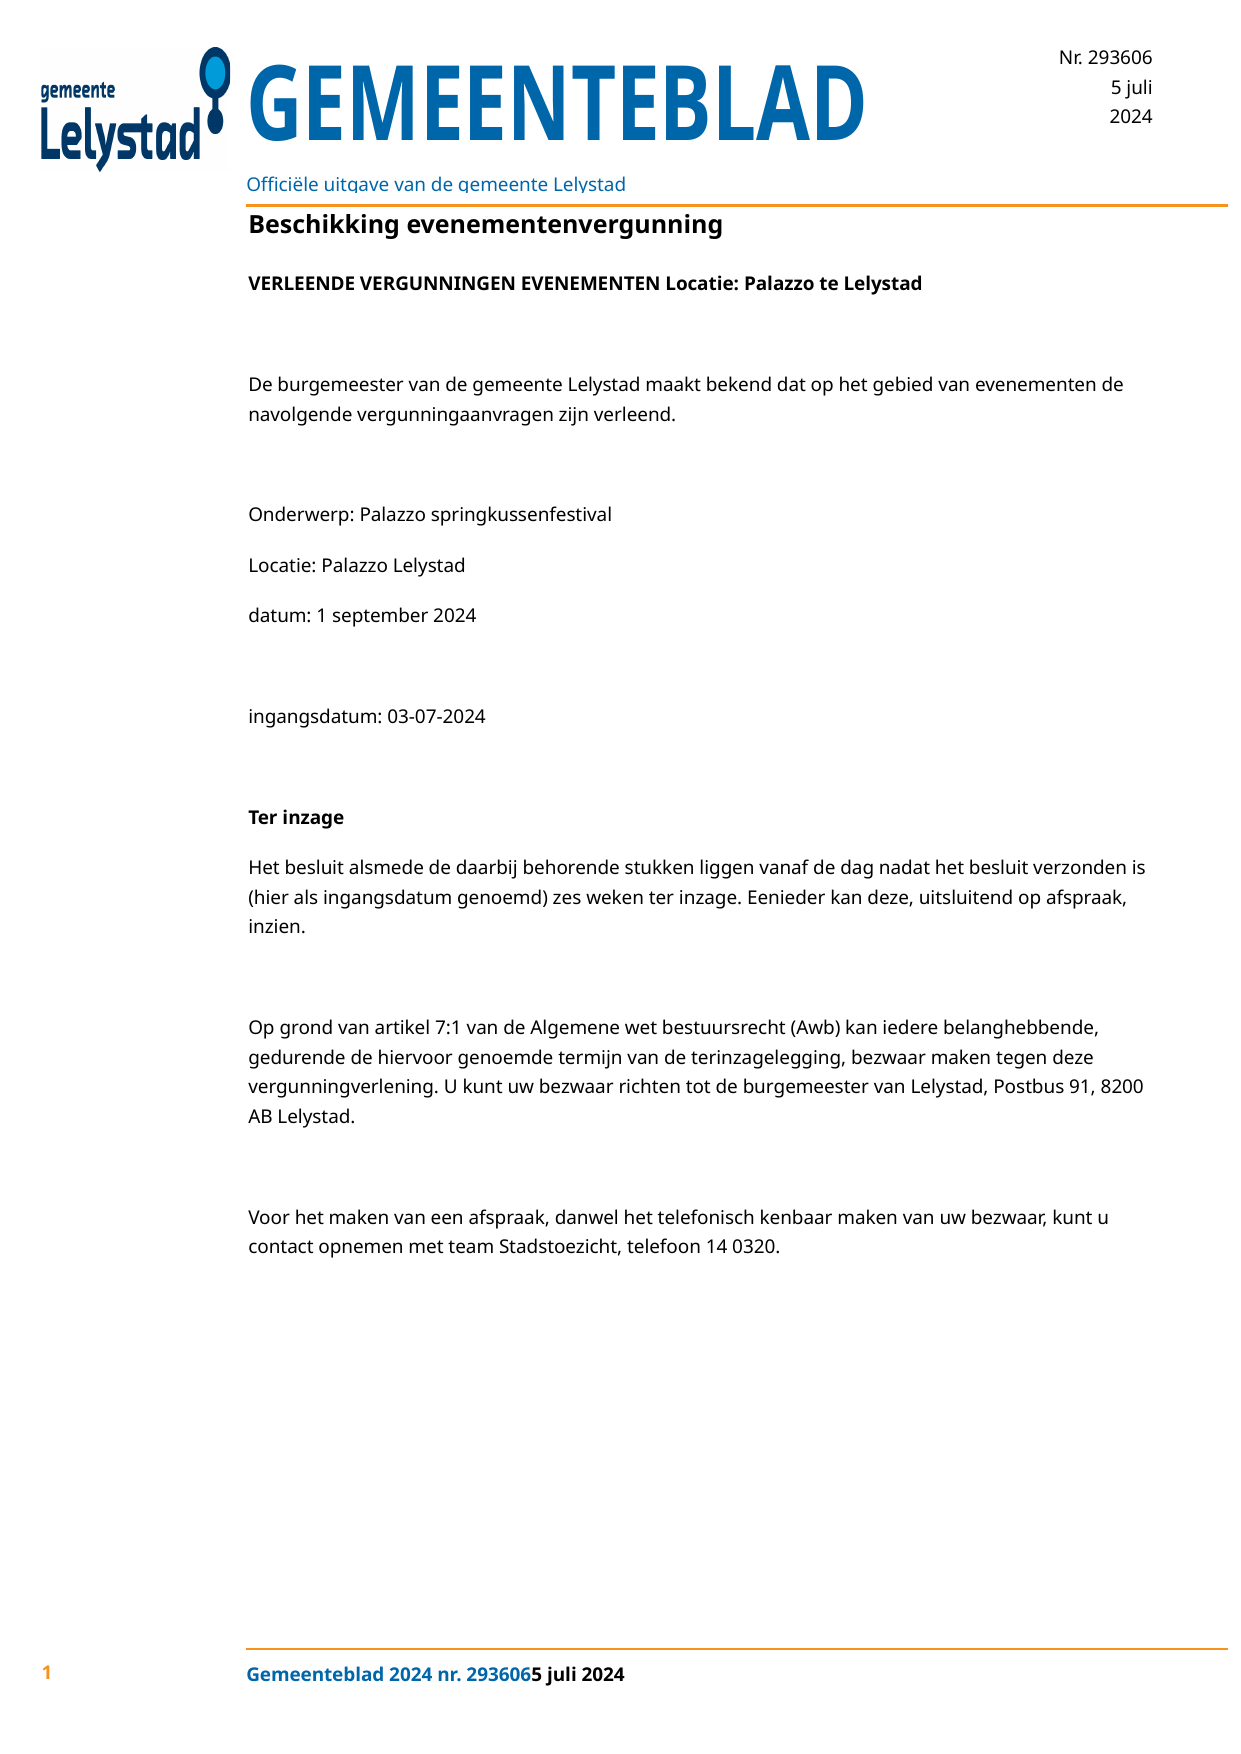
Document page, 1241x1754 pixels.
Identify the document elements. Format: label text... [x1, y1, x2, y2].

text datum: 1 september 2024 [248, 602, 1152, 628]
text Onderwerp: Palazzo springkussenfestival [248, 502, 1152, 527]
text Beschikking evenementenvergunning [248, 207, 1152, 241]
text Ter inzage [248, 804, 1152, 830]
text Locatie: Palazzo Lelystad [248, 552, 1152, 578]
text Op grond van artikel 7:1 van de Algemene wet bestuursrecht (Awb) kan iedere belanghebbende, gedurende de hiervoor genoemde termijn van de terinzagelegging, bezwaar maken tegen deze vergunningverlening. U kunt uw bezwaar richten tot de burgemeester van Lelystad, Postbus 91, 8200 AB Lelystad. [248, 1014, 1152, 1129]
text Het besluit alsmede de daarbij behorende stukken liggen vanaf de dag nadat het besluit verzonden is (hier als ingangsdatum genoemd) zes weken ter inzage. Eenieder kan deze, uitsluitend op afspraak, inzien. [248, 854, 1152, 939]
text De burgemeester van de gemeente Lelystad maakt bekend dat op het gebied van evenementen de navolgende vergunningaanvragen zijn verleend. [248, 371, 1152, 426]
picture [41, 47, 231, 172]
text VERLEENDE VERGUNNINGEN EVENEMENTEN Locatie: Palazzo te Lelystad [248, 270, 1152, 296]
text Voor het maken van een afspraak, danwel het telefonisch kenbaar maken van uw bezwaar, kunt u contact opnemen met team Stadstoezicht, telefoon 14 0320. [248, 1204, 1152, 1259]
text ingangsdatum: 03-07-2024 [248, 703, 1152, 729]
